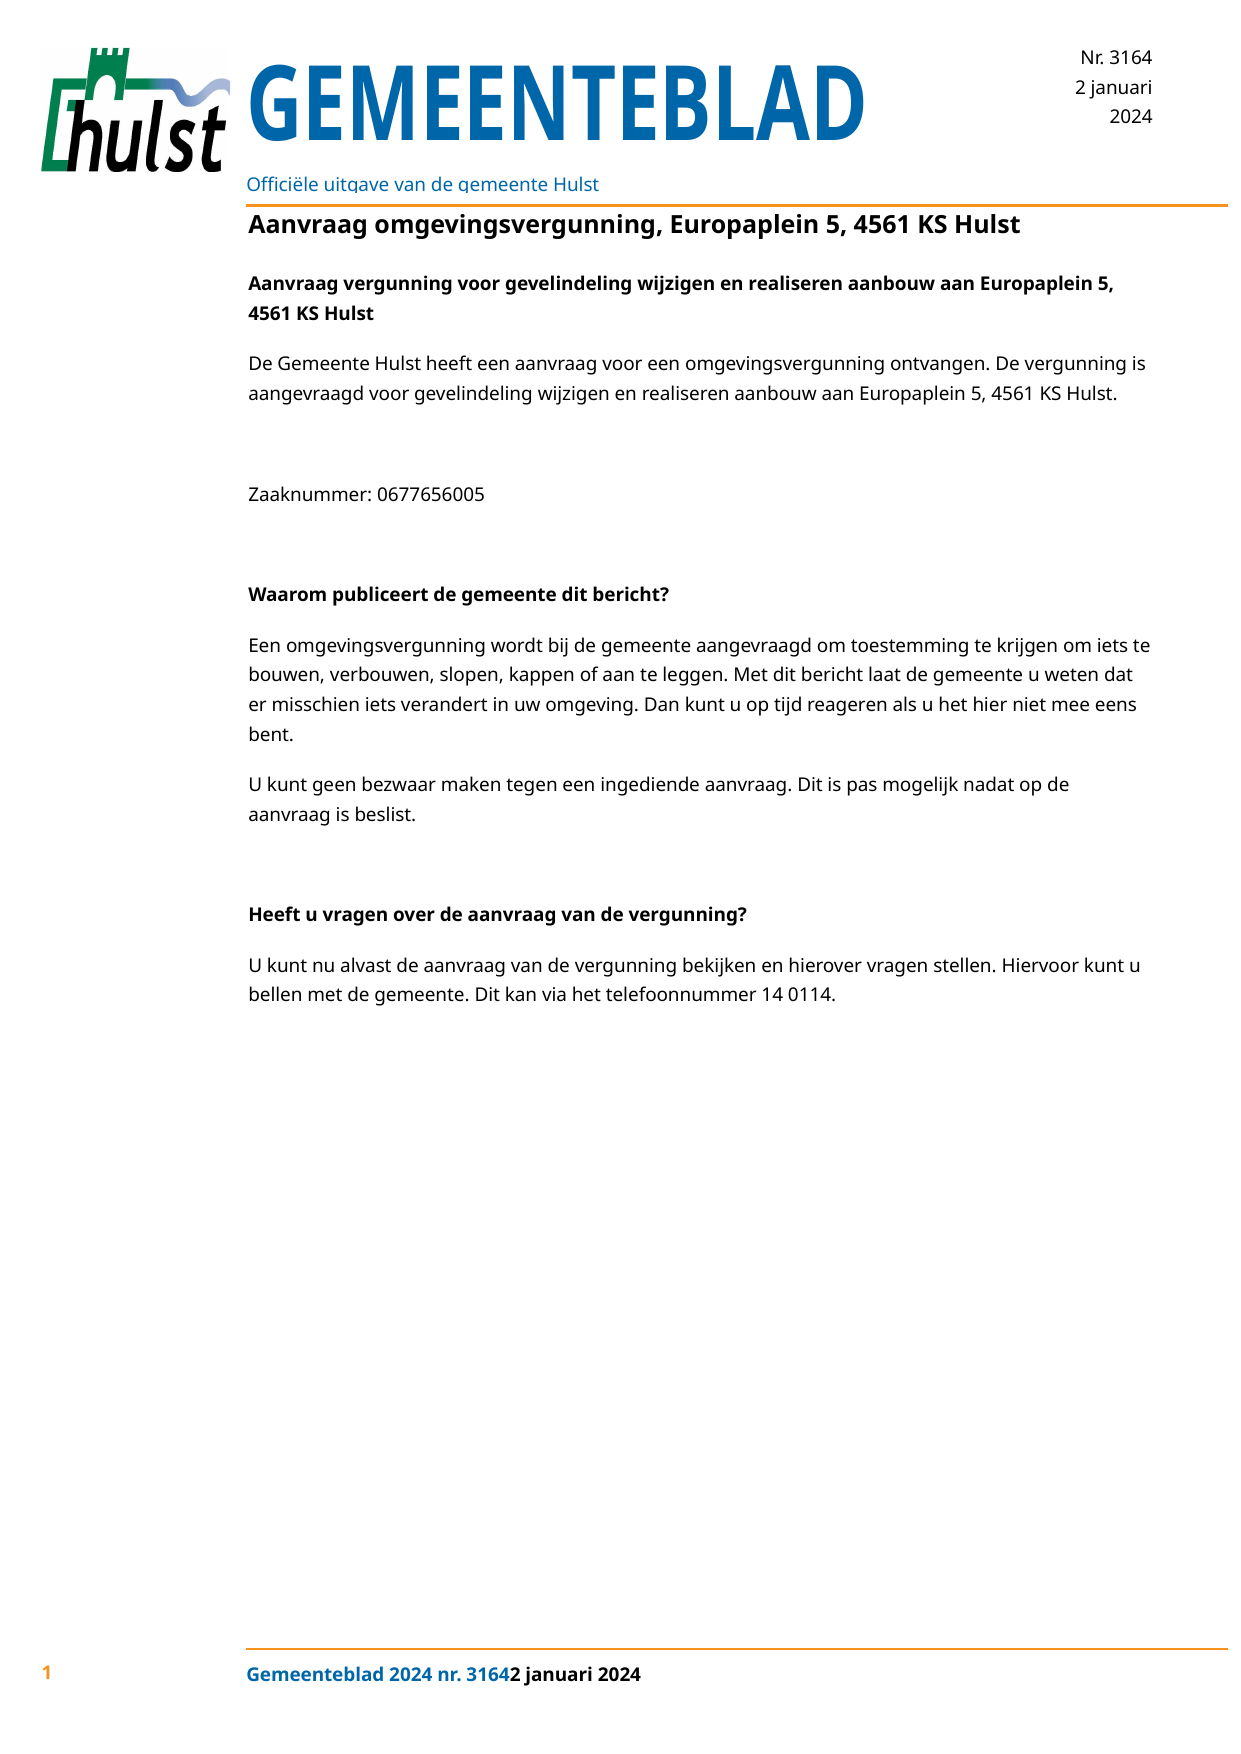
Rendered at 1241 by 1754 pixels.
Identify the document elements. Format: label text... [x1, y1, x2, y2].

text Een omgevingsvergunning wordt bij de gemeente aangevraagd om toestemming te krijgen om iets te bouwen, verbouwen, slopen, kappen of aan te leggen. Met dit bericht laat de gemeente u weten dat er misschien iets verandert in uw omgeving. Dan kunt u op tijd reageren als u het hier niet mee eens bent. [248, 632, 1152, 746]
text Heeft u vragen over de aanvraag van de vergunning? [248, 902, 1152, 927]
text Waarom publiceert de gemeente dit bericht? [248, 582, 1152, 607]
picture [41, 47, 231, 172]
text U kunt geen bezwaar maken tegen een ingediende aanvraag. Dit is pas mogelijk nadat op de aanvraag is beslist. [248, 771, 1152, 826]
text Aanvraag omgevingsvergunning, Europaplein 5, 4561 KS Hulst [248, 207, 1152, 241]
text Zaaknummer: 0677656005 [248, 481, 1152, 506]
text De Gemeente Hulst heeft een aanvraag voor een omgevingsvergunning ontvangen. De vergunning is aangevraagd voor gevelindeling wijzigen en realiseren aanbouw aan Europaplein 5, 4561 KS Hulst. [248, 350, 1152, 406]
text Aanvraag vergunning voor gevelindeling wijzigen en realiseren aanbouw aan Europaplein 5, 4561 KS Hulst [248, 270, 1152, 326]
text U kunt nu alvast de aanvraag van de vergunning bekijken en hierover vragen stellen. Hiervoor kunt u bellen met de gemeente. Dit kan via het telefoonnummer 14 0114. [248, 952, 1152, 1007]
